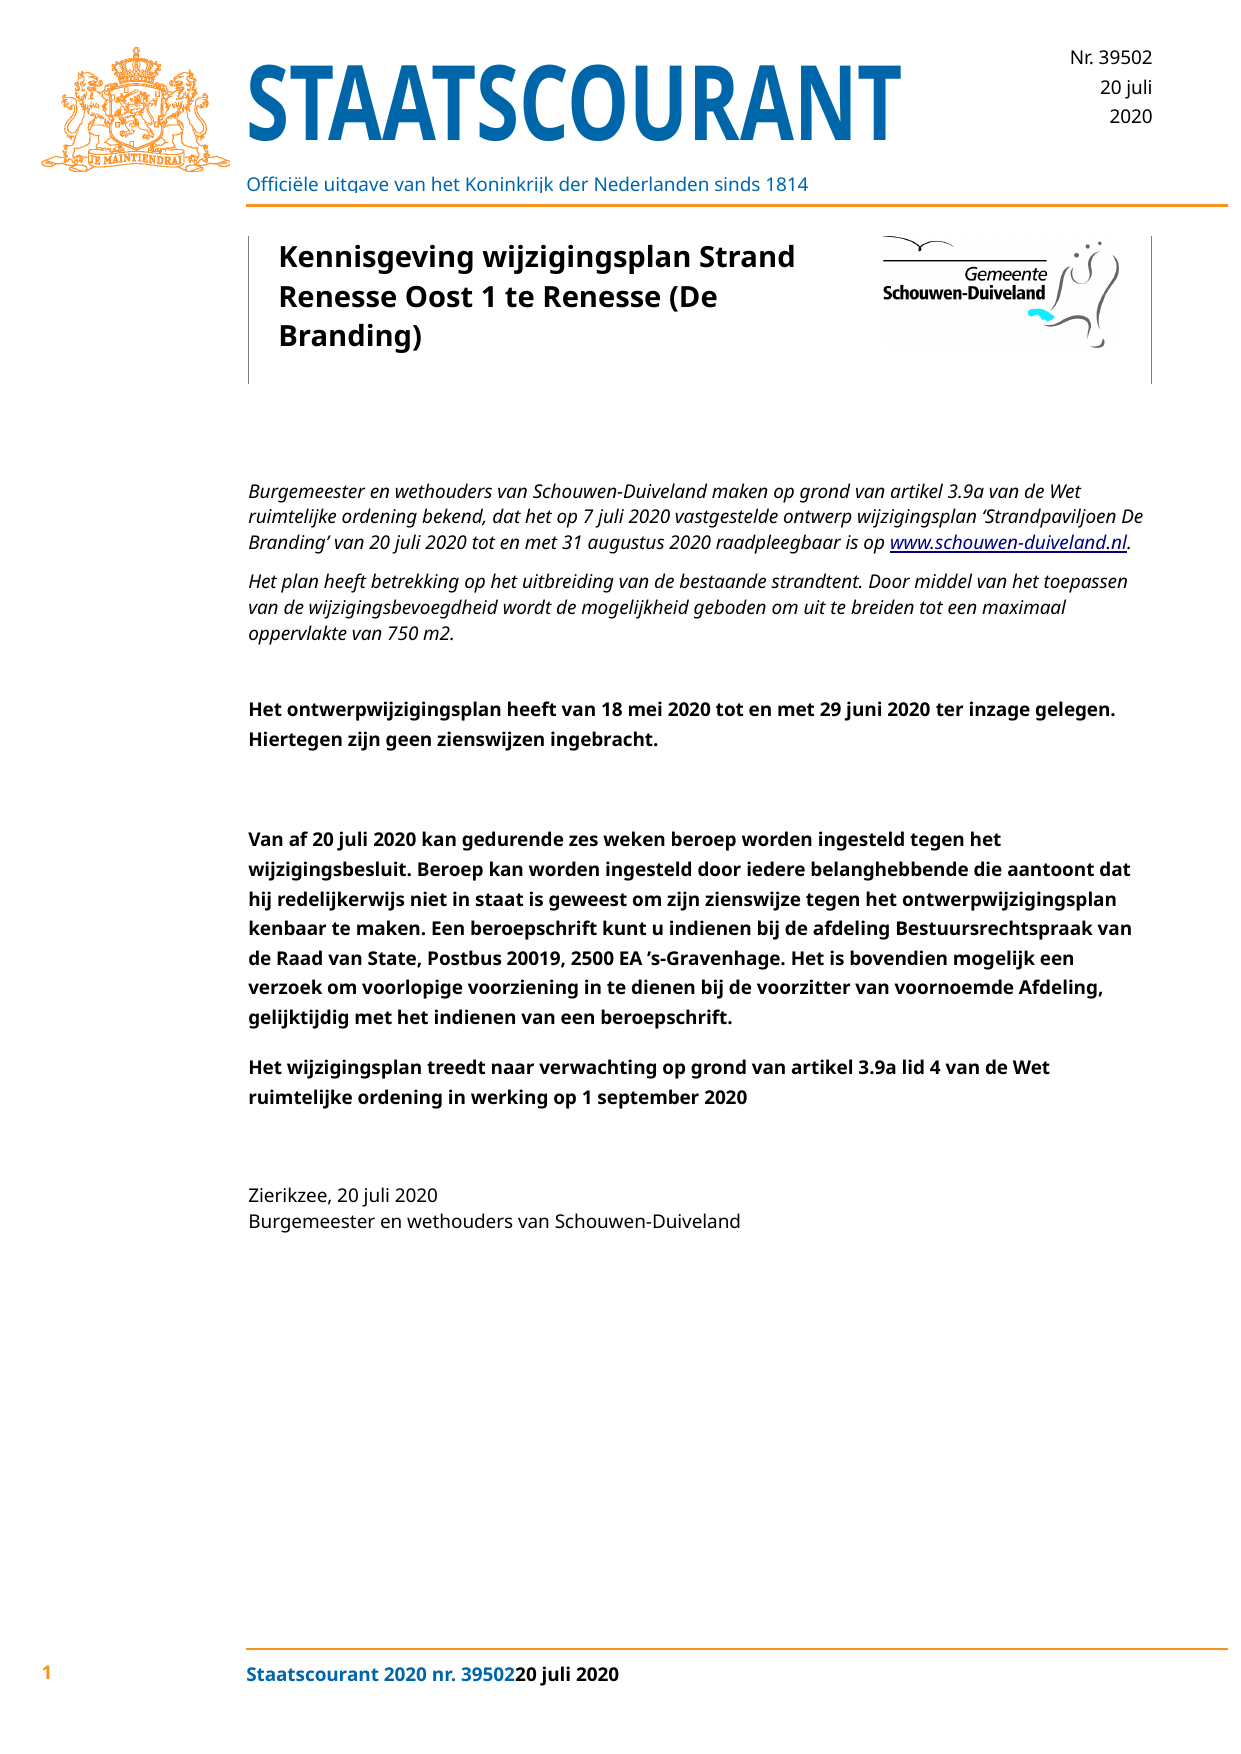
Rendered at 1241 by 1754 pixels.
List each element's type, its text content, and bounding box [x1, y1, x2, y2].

table_header Kennisgeving wijzigingsplan Strand Renesse Oost 1 te Renesse (De Branding) [249, 236, 850, 384]
text Het plan heeft betrekking op het uitbreiding van de bestaande strandtent. Door middel van het toepassen van de wijzigingsbevoegdheid wordt de mogelijkheid geboden om uit te breiden tot een maximaal oppervlakte van 750 m2. [248, 569, 1152, 646]
text Het wijzigingsplan treedt naar verwachting op grond van artikel 3.9a lid 4 van de Wet ruimtelijke ordening in werking op 1 september 2020 [248, 1054, 1152, 1110]
picture [882, 236, 1119, 348]
text Het ontwerpwijzigingsplan heeft van 18 mei 2020 tot en met 29 juni 2020 ter inzage gelegen. Hiertegen zijn geen zienswijzen ingebracht. [248, 696, 1152, 752]
text Zierikzee, 20 juli 2020 [248, 1182, 1152, 1208]
text Burgemeester en wethouders van Schouwen-Duiveland maken op grond van artikel 3.9a van de Wet ruimtelijke ordening bekend, dat het op 7 juli 2020 vastgestelde ontwerp wijzigingsplan ‘Strandpaviljoen De Branding’ van 20 juli 2020 tot en met 31 augustus 2020 raadpleegbaar is op www.schouwen-duiveland.nl. [248, 478, 1152, 555]
text Van af 20 juli 2020 kan gedurende zes weken beroep worden ingesteld tegen het wijzigingsbesluit. Beroep kan worden ingesteld door iedere belanghebbende die aantoont dat hij redelijkerwijs niet in staat is geweest om zijn zienswijze tegen het ontwerpwijzigingsplan kenbaar te maken. Een beroepschrift kunt u indienen bij de afdeling Bestuursrechtspraak van de Raad van State, Postbus 20019, 2500 EA ’s-Gravenhage. Het is bovendien mogelijk een verzoek om voorlopige voorziening in te dienen bij de voorzitter van voornoemde Afdeling, gelijktijdig met het indienen van een beroepschrift. [248, 827, 1152, 1030]
picture [41, 47, 231, 172]
text Burgemeester en wethouders van Schouwen-Duiveland [248, 1208, 1152, 1234]
table_header [850, 236, 1151, 384]
